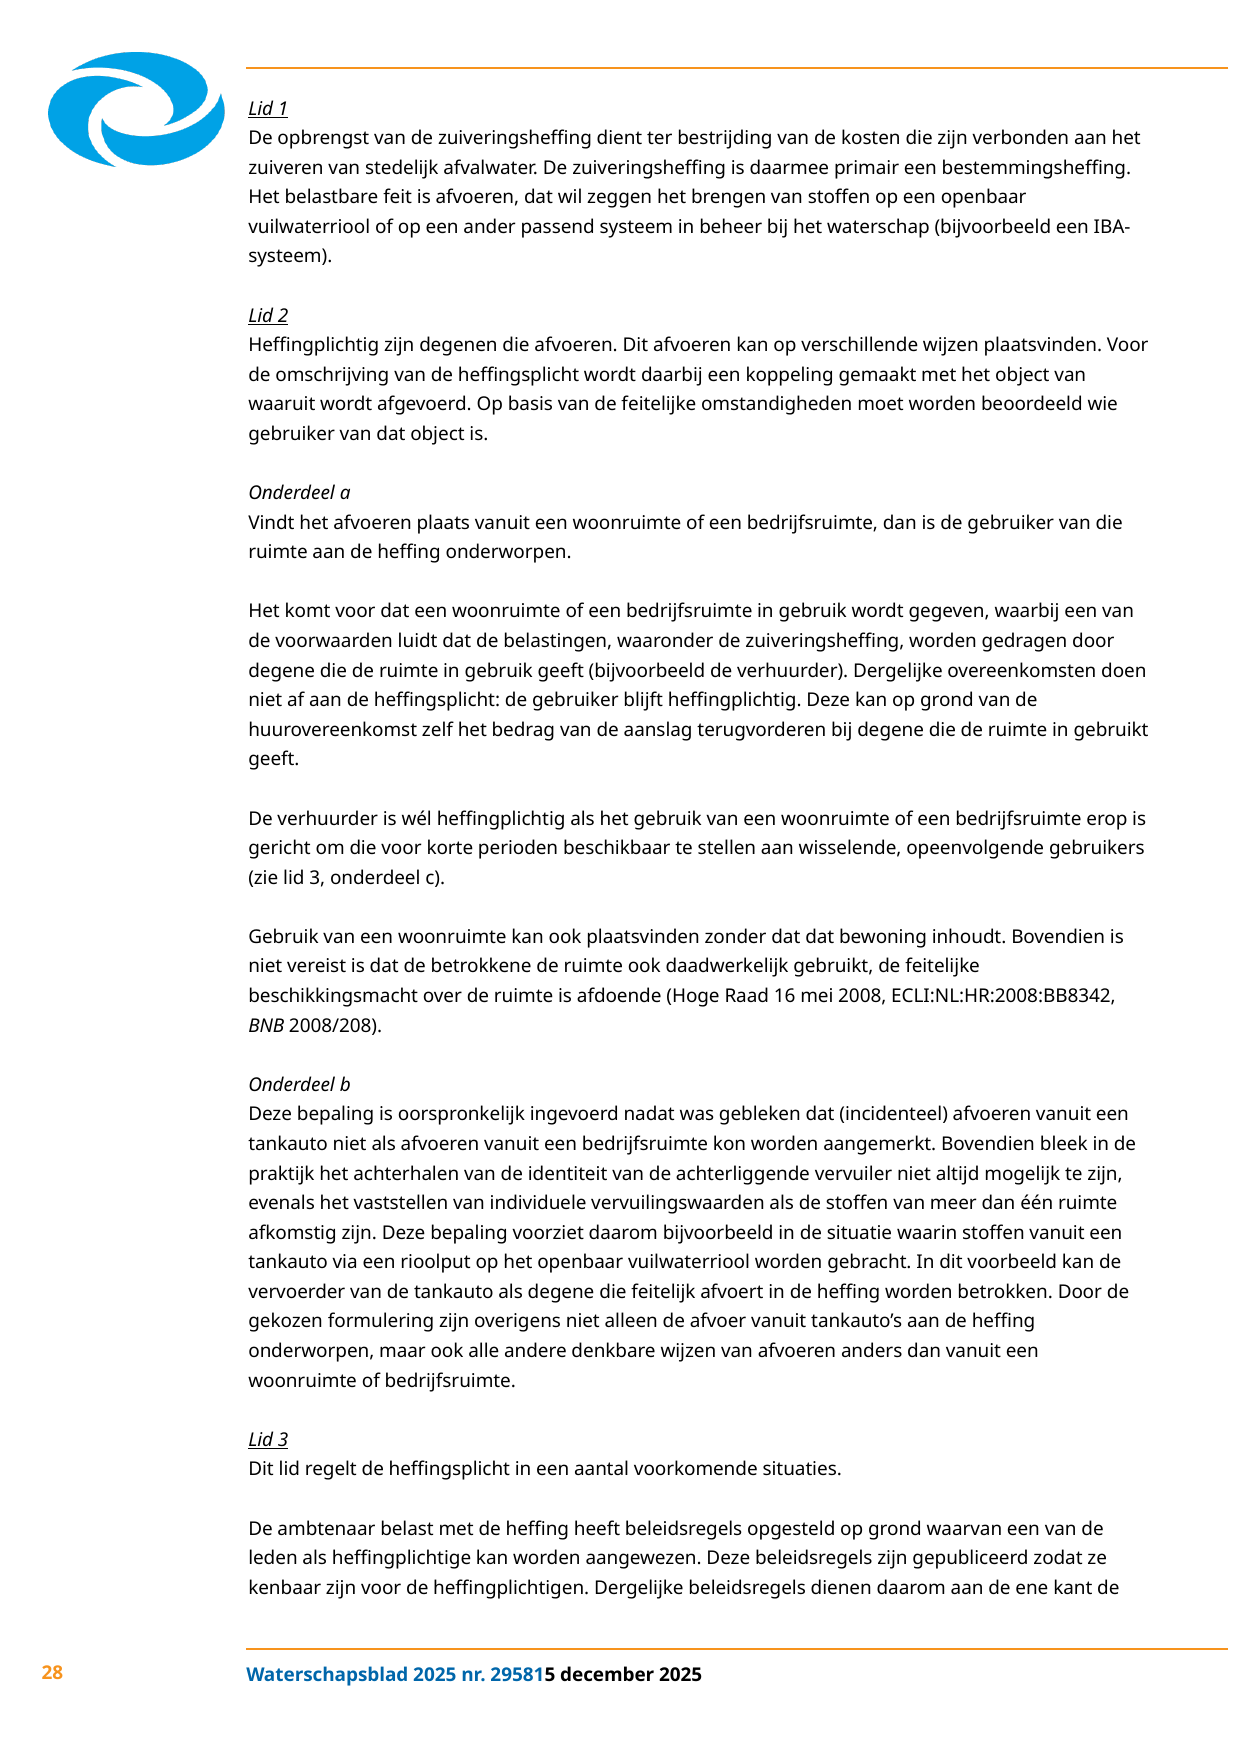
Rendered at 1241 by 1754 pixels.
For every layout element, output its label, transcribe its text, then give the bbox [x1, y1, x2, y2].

text Onderdeel a [248, 479, 1152, 505]
text Dit lid regelt de heffingsplicht in een aantal voorkomende situaties. [248, 1456, 1152, 1481]
text Lid 2 [248, 302, 1152, 328]
text Het komt voor dat een woonruimte of een bedrijfsruimte in gebruik wordt gegeven, waarbij een van de voorwaarden luidt dat de belastingen, waaronder de zuiveringsheffing, worden gedragen door degene die de ruimte in gebruik geeft (bijvoorbeeld de verhuurder). Dergelijke overeenkomsten doen niet af aan de heffingsplicht: de gebruiker blijft heffingplichtig. Deze kan op grond van de huurovereenkomst zelf het bedrag van de aanslag terugvorderen bij degene die de ruimte in gebruikt geeft. [248, 598, 1152, 771]
text Lid 3 [248, 1426, 1152, 1452]
text De verhuurder is wél heffingplichtig als het gebruik van een woonruimte of een bedrijfsruimte erop is gericht om die voor korte perioden beschikbaar te stellen aan wisselende, opeenvolgende gebruikers (zie lid 3, onderdeel c). [248, 805, 1152, 890]
picture [41, 47, 231, 172]
text Lid 1 [248, 95, 1152, 121]
text Deze bepaling is oorspronkelijk ingevoerd nadat was gebleken dat (incidenteel) afvoeren vanuit een tankauto niet als afvoeren vanuit een bedrijfsruimte kon worden aangemerkt. Bovendien bleek in de praktijk het achterhalen van de identiteit van de achterliggende vervuiler niet altijd mogelijk te zijn, evenals het vaststellen van individuele vervuilingswaarden als de stoffen van meer dan één ruimte afkomstig zijn. Deze bepaling voorziet daarom bijvoorbeeld in de situatie waarin stoffen vanuit een tankauto via een rioolput op het openbaar vuilwaterriool worden gebracht. In dit voorbeeld kan de vervoerder van de tankauto als degene die feitelijk afvoert in de heffing worden betrokken. Door de gekozen formulering zijn overigens niet alleen de afvoer vanuit tankauto’s aan de heffing onderworpen, maar ook alle andere denkbare wijzen van afvoeren anders dan vanuit een woonruimte of bedrijfsruimte. [248, 1101, 1152, 1393]
text Heffingplichtig zijn degenen die afvoeren. Dit afvoeren kan op verschillende wijzen plaatsvinden. Voor de omschrijving van de heffingsplicht wordt daarbij een koppeling gemaakt met het object van waaruit wordt afgevoerd. Op basis van de feitelijke omstandigheden moet worden beoordeeld wie gebruiker van dat object is. [248, 331, 1152, 446]
text De opbrengst van de zuiveringsheffing dient ter bestrijding van de kosten die zijn verbonden aan het zuiveren van stedelijk afvalwater. De zuiveringsheffing is daarmee primair een bestemmingsheffing. Het belastbare feit is afvoeren, dat wil zeggen het brengen van stoffen op een openbaar vuilwaterriool of op een ander passend systeem in beheer bij het waterschap (bijvoorbeeld een IBA-systeem). [248, 124, 1152, 268]
text Vindt het afvoeren plaats vanuit een woonruimte of een bedrijfsruimte, dan is de gebruiker van die ruimte aan de heffing onderworpen. [248, 509, 1152, 564]
text De ambtenaar belast met de heffing heeft beleidsregels opgesteld op grond waarvan een van de leden als heffingplichtige kan worden aangewezen. Deze beleidsregels zijn gepubliceerd zodat ze kenbaar zijn voor de heffingplichtigen. Dergelijke beleidsregels dienen daarom aan de ene kant de [248, 1515, 1152, 1600]
text Onderdeel b [248, 1071, 1152, 1097]
text Gebruik van een woonruimte kan ook plaatsvinden zonder dat dat bewoning inhoudt. Bovendien is niet vereist is dat de betrokkene de ruimte ook daadwerkelijk gebruikt, de feitelijke beschikkingsmacht over de ruimte is afdoende (Hoge Raad 16 mei 2008, ECLI:NL:HR:2008:BB8342, BNB 2008/208). [248, 923, 1152, 1038]
